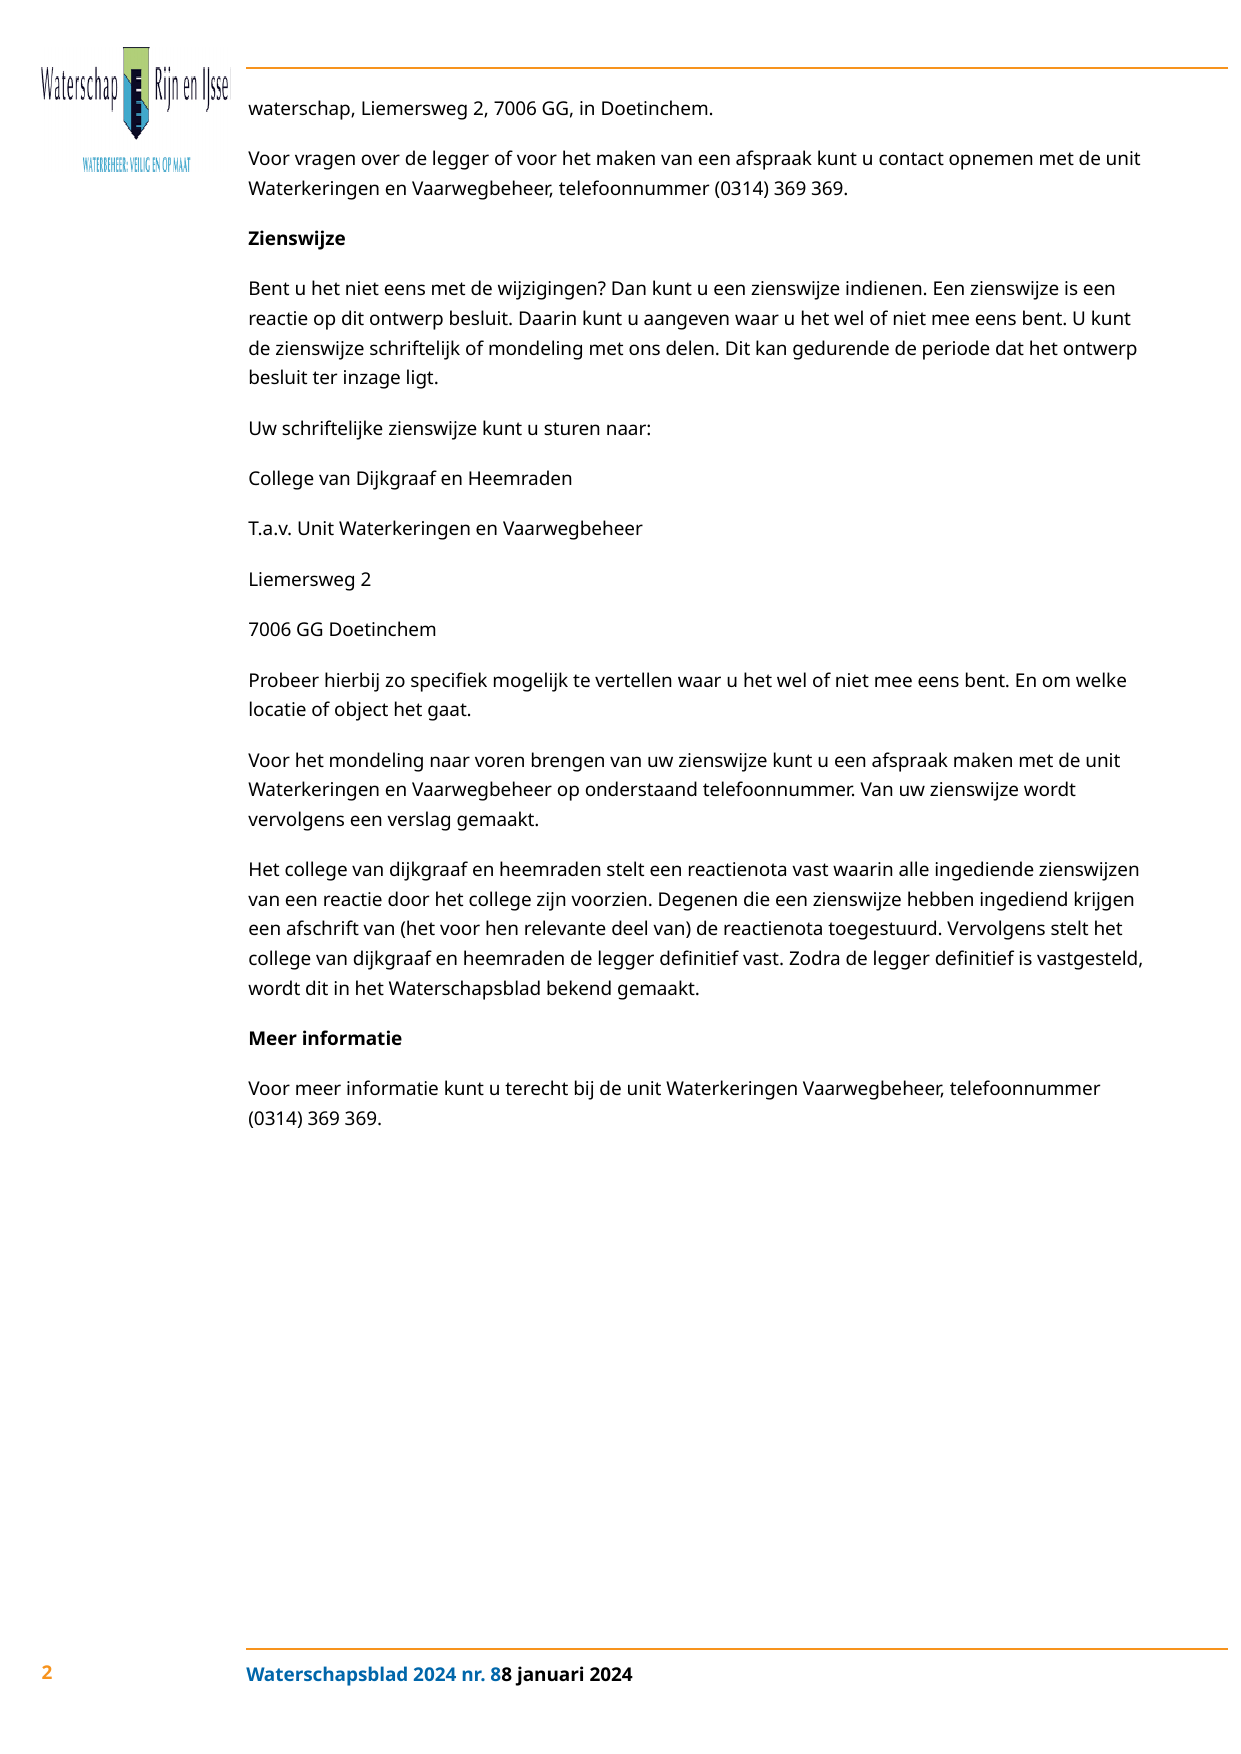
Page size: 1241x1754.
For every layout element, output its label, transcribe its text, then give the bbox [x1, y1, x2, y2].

text Liemersweg 2 [248, 566, 1152, 592]
text Voor vragen over de legger of voor het maken van een afspraak kunt u contact opnemen met de unit Waterkeringen en Vaarwegbeheer, telefoonnummer (0314) 369 369. [248, 145, 1152, 201]
text Voor het mondeling naar voren brengen van uw zienswijze kunt u een afspraak maken met de unit Waterkeringen en Vaarwegbeheer op onderstaand telefoonnummer. Van uw zienswijze wordt vervolgens een verslag gemaakt. [248, 747, 1152, 832]
text Probeer hierbij zo specifiek mogelijk te vertellen waar u het wel of niet mee eens bent. En om welke locatie of object het gaat. [248, 667, 1152, 722]
text Het college van dijkgraaf en heemraden stelt een reactienota vast waarin alle ingediende zienswijzen van een reactie door het college zijn voorzien. Degenen die een zienswijze hebben ingediend krijgen een afschrift van (het voor hen relevante deel van) de reactienota toegestuurd. Vervolgens stelt het college van dijkgraaf en heemraden de legger definitief vast. Zodra de legger definitief is vastgesteld, wordt dit in het Waterschapsblad bekend gemaakt. [248, 856, 1152, 1001]
text waterschap, Liemersweg 2, 7006 GG, in Doetinchem. [248, 95, 1152, 121]
text 7006 GG Doetinchem [248, 616, 1152, 642]
text T.a.v. Unit Waterkeringen en Vaarwegbeheer [248, 516, 1152, 541]
text College van Dijkgraaf en Heemraden [248, 465, 1152, 491]
text Meer informatie [248, 1025, 1152, 1051]
text Uw schriftelijke zienswijze kunt u sturen naar: [248, 415, 1152, 441]
picture [41, 47, 231, 172]
text Zienswijze [248, 225, 1152, 251]
text Voor meer informatie kunt u terecht bij de unit Waterkeringen Vaarwegbeheer, telefoonnummer (0314) 369 369. [248, 1076, 1152, 1131]
text Bent u het niet eens met de wijzigingen? Dan kunt u een zienswijze indienen. Een zienswijze is een reactie op dit ontwerp besluit. Daarin kunt u aangeven waar u het wel of niet mee eens bent. U kunt de zienswijze schriftelijk of mondeling met ons delen. Dit kan gedurende de periode dat het ontwerp besluit ter inzage ligt. [248, 276, 1152, 390]
